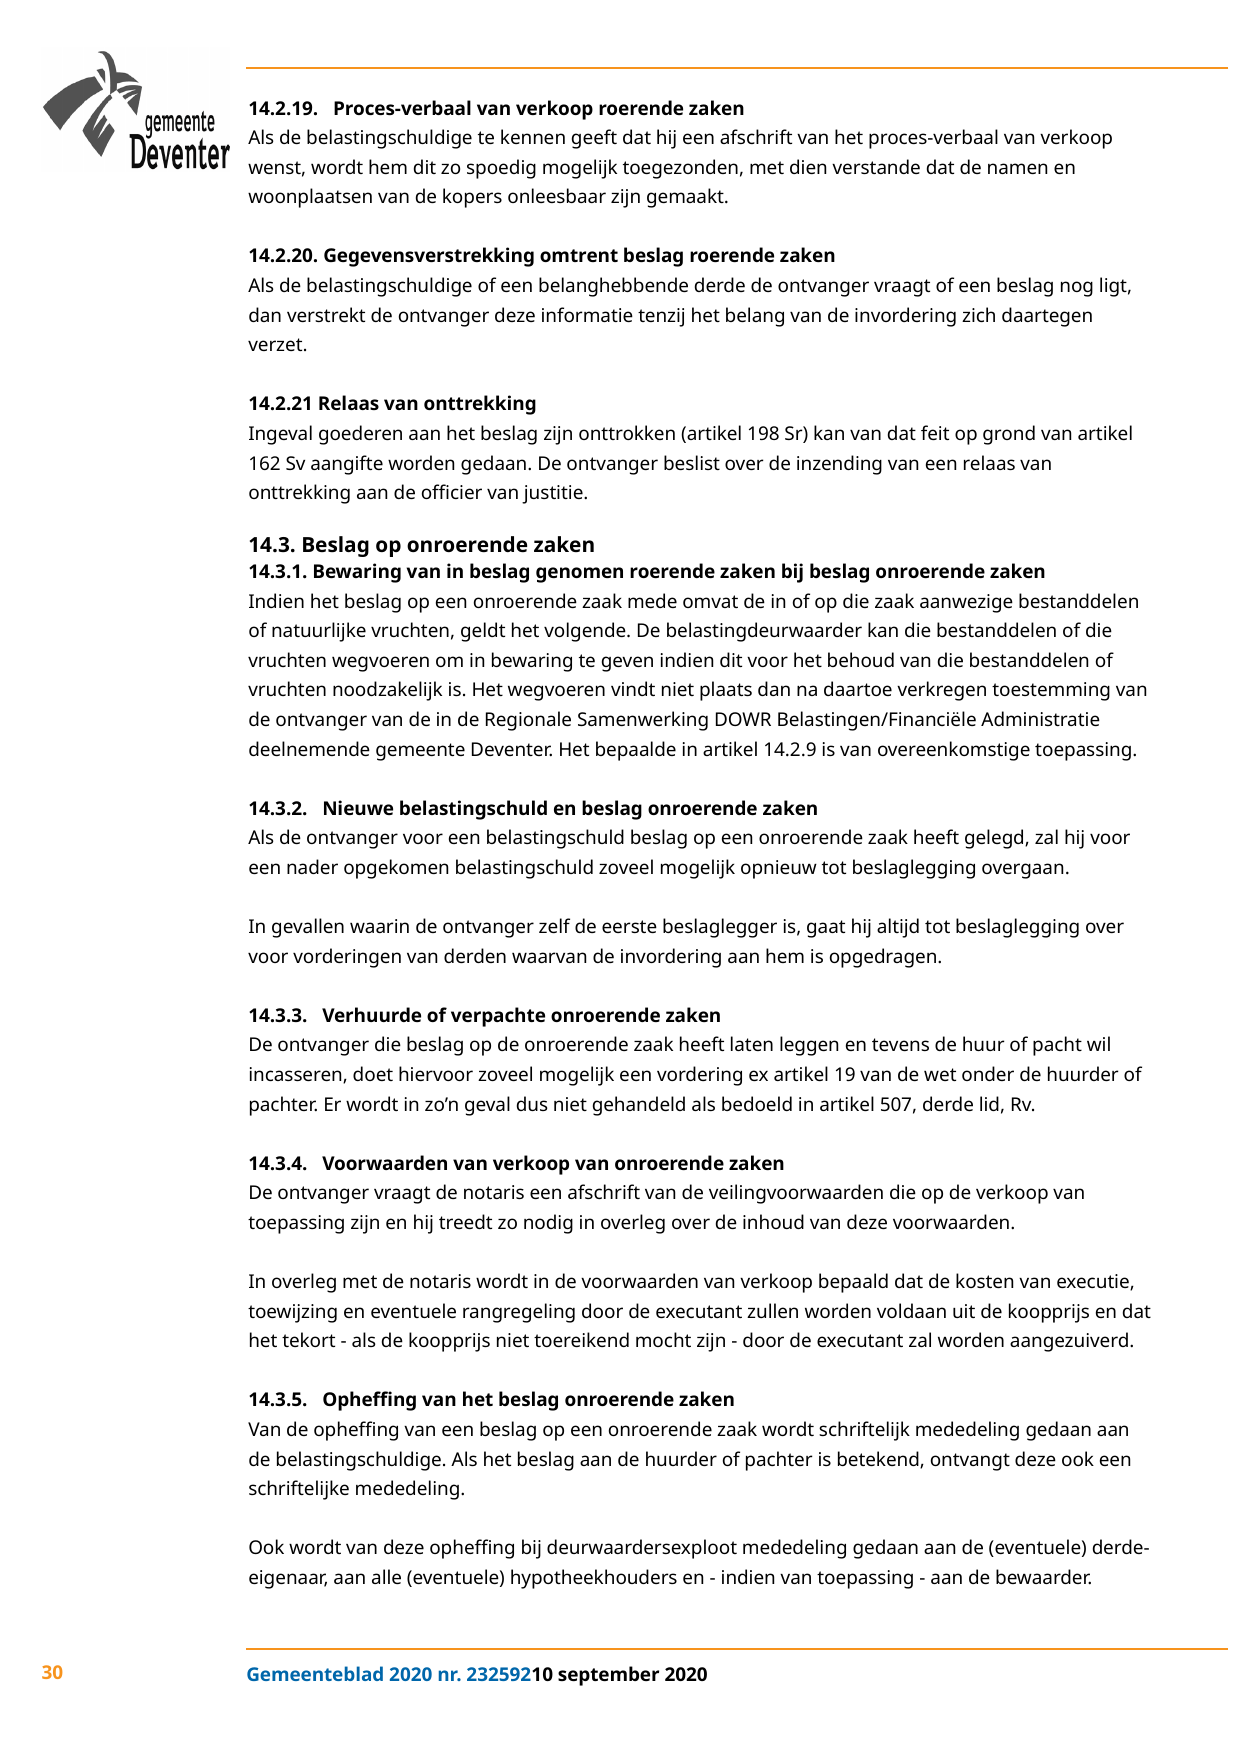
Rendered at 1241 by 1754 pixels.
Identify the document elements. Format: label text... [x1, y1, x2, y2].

text Als de ontvanger voor een belastingschuld beslag op een onroerende zaak heeft gelegd, zal hij voor een nader opgekomen belastingschuld zoveel mogelijk opnieuw tot beslaglegging overgaan. [248, 824, 1152, 880]
text 14.3.2. Nieuwe belastingschuld en beslag onroerende zaken [248, 795, 1152, 821]
text Van de opheffing van een beslag op een onroerende zaak wordt schriftelijk mededeling gedaan aan de belastingschuldige. Als het beslag aan de huurder of pachter is betekend, ontvangt deze ook een schriftelijke mededeling. [248, 1416, 1152, 1501]
text Als de belastingschuldige te kennen geeft dat hij een afschrift van het proces-verbaal van verkoop wenst, wordt hem dit zo spoedig mogelijk toegezonden, met dien verstande dat de namen en woonplaatsen van de kopers onleesbaar zijn gemaakt. [248, 124, 1152, 209]
text 14.3.3. Verhuurde of verpachte onroerende zaken [248, 1002, 1152, 1028]
text 14.2.20. Gegevensverstrekking omtrent beslag roerende zaken [248, 243, 1152, 268]
text De ontvanger vraagt de notaris een afschrift van de veilingvoorwaarden die op de verkoop van toepassing zijn en hij treedt zo nodig in overleg over de inhoud van deze voorwaarden. [248, 1179, 1152, 1235]
text 14.2.19. Proces-verbaal van verkoop roerende zaken [248, 95, 1152, 121]
text De ontvanger die beslag op de onroerende zaak heeft laten leggen en tevens de huur of pacht wil incasseren, doet hiervoor zoveel mogelijk een vordering ex artikel 19 van de wet onder de huurder of pachter. Er wordt in zo’n geval dus niet gehandeld als bedoeld in artikel 507, derde lid, Rv. [248, 1032, 1152, 1116]
text Ingeval goederen aan het beslag zijn onttrokken (artikel 198 Sr) kan van dat feit op grond van artikel 162 Sv aangifte worden gedaan. De ontvanger beslist over de inzending van een relaas van onttrekking aan de officier van justitie. [248, 420, 1152, 505]
text 14.3.5. Opheffing van het beslag onroerende zaken [248, 1387, 1152, 1412]
text Indien het beslag op een onroerende zaak mede omvat de in of op die zaak aanwezige bestanddelen of natuurlijke vruchten, geldt het volgende. De belastingdeurwaarder kan die bestanddelen of die vruchten wegvoeren om in bewaring te geven indien dit voor het behoud van die bestanddelen of vruchten noodzakelijk is. Het wegvoeren vindt niet plaats dan na daartoe verkregen toestemming van de ontvanger van de in de Regionale Samenwerking DOWR Belastingen/Financiële Administratie deelnemende gemeente Deventer. Het bepaalde in artikel 14.2.9 is van overeenkomstige toepassing. [248, 588, 1152, 761]
text Ook wordt van deze opheffing bij deurwaardersexploot mededeling gedaan aan de (eventuele) derde-eigenaar, aan alle (eventuele) hypotheekhouders en - indien van toepassing - aan de bewaarder. [248, 1534, 1152, 1590]
text 14.3.1. Bewaring van in beslag genomen roerende zaken bij beslag onroerende zaken [248, 558, 1152, 584]
text In gevallen waarin de ontvanger zelf de eerste beslaglegger is, gaat hij altijd tot beslaglegging over voor vorderingen van derden waarvan de invordering aan hem is opgedragen. [248, 913, 1152, 968]
text 14.2.21 Relaas van onttrekking [248, 391, 1152, 416]
text Als de belastingschuldige of een belanghebbende derde de ontvanger vraagt of een beslag nog ligt, dan verstrekt de ontvanger deze informatie tenzij het belang van de invordering zich daartegen verzet. [248, 272, 1152, 357]
text 14.3. Beslag op onroerende zaken [248, 530, 1152, 558]
picture [41, 47, 231, 172]
text In overleg met de notaris wordt in de voorwaarden van verkoop bepaald dat de kosten van executie, toewijzing en eventuele rangregeling door de executant zullen worden voldaan uit de koopprijs en dat het tekort - als de koopprijs niet toereikend mocht zijn - door de executant zal worden aangezuiverd. [248, 1268, 1152, 1353]
text 14.3.4. Voorwaarden van verkoop van onroerende zaken [248, 1150, 1152, 1176]
